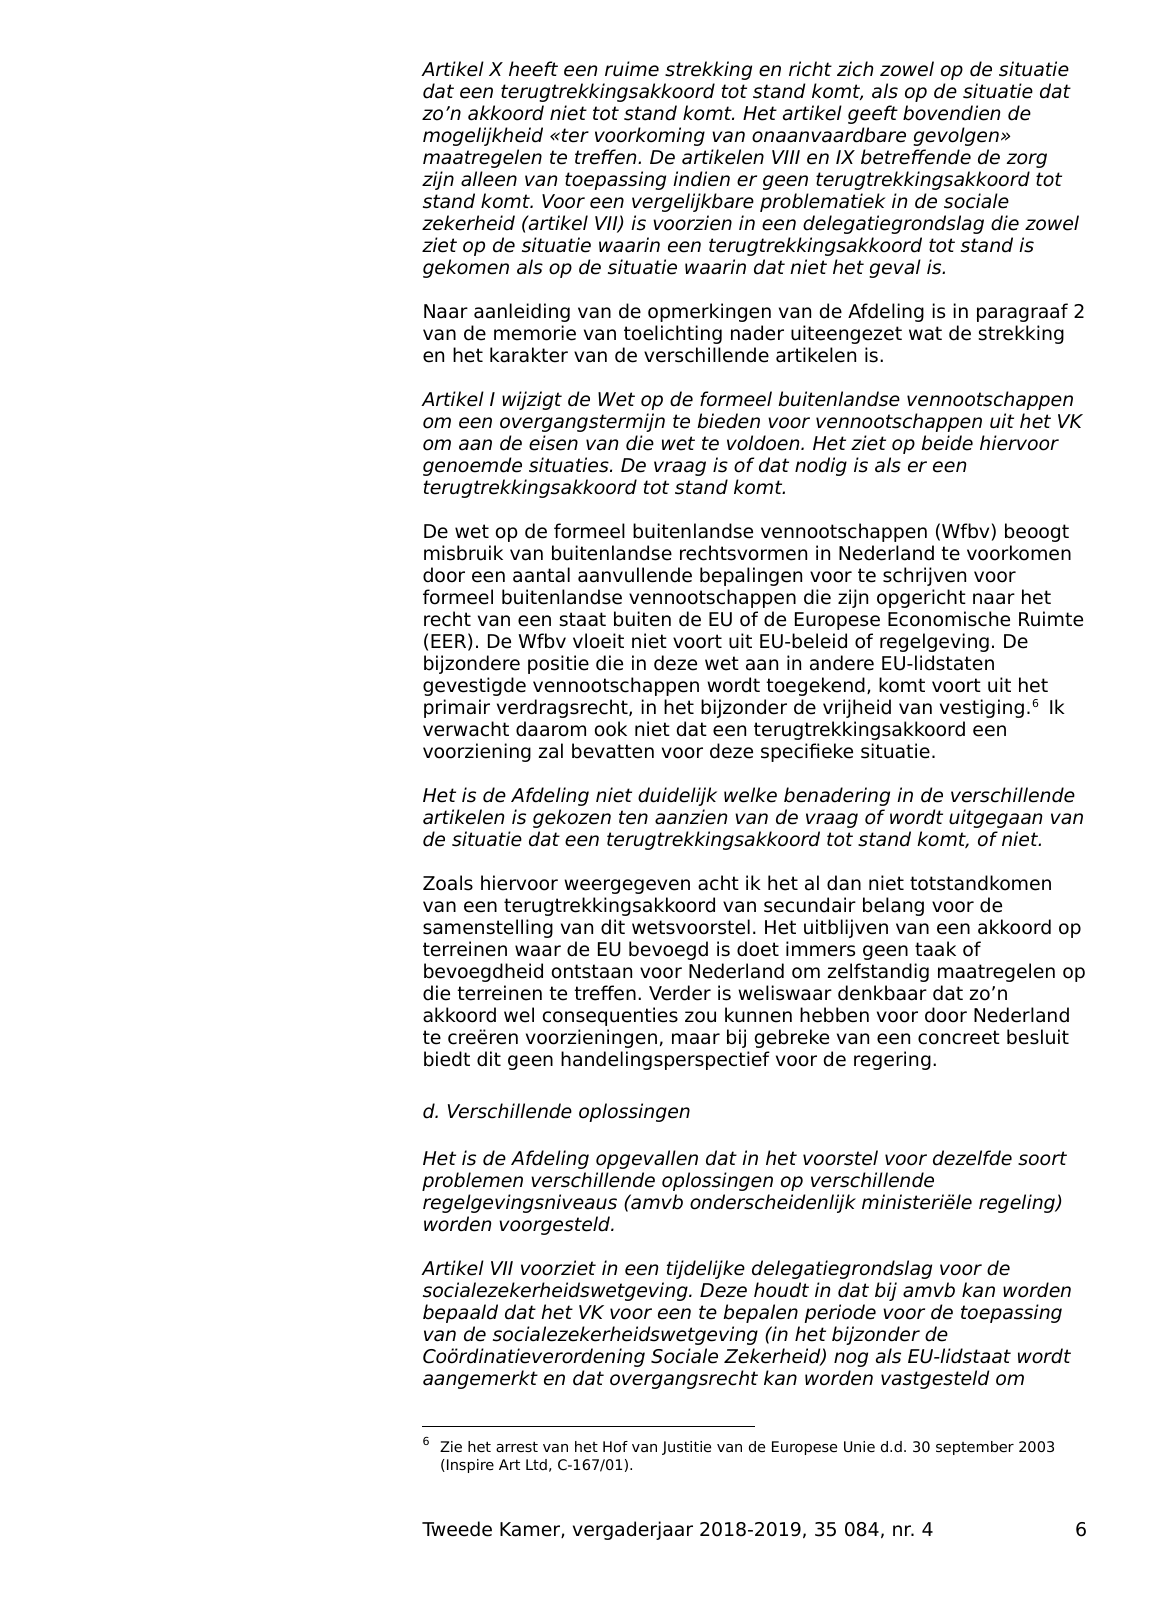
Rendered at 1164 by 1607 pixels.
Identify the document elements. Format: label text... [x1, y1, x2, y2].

subtitle d. Verschillende oplossingen [422, 1101, 1087, 1123]
text De wet op de formeel buitenlandse vennootschappen (Wfbv) beoogt misbruik van buitenlandse rechtsvormen in Nederland te voorkomen door een aantal aanvullende bepalingen voor te schrijven voor formeel buitenlandse vennootschappen die zijn opgericht naar het recht van een staat buiten de EU of de Europese Economische Ruimte (EER). De Wfbv vloeit niet voort uit EU-beleid of regelgeving. De bijzondere positie die in deze wet aan in andere EU-lidstaten gevestigde vennootschappen wordt toegekend, komt voort uit het primair verdragsrecht, in het bijzonder de vrijheid van vestiging. Ik verwacht daarom ook niet dat een terugtrekkingsakkoord een voorziening zal bevatten voor deze specifieke situatie. [422, 521, 1087, 763]
text Het is de Afdeling opgevallen dat in het voorstel voor dezelfde soort problemen verschillende oplossingen op verschillende regelgevingsniveaus (amvb onderscheidenlijk ministeriële regeling) worden voorgesteld. [422, 1148, 1087, 1236]
text Zie het arrest van het Hof van Justitie van de Europese Unie d.d. 30 september 2003 (Inspire Art Ltd, C-167/01). [422, 1435, 1087, 1474]
text Zoals hiervoor weergegeven acht ik het al dan niet totstandkomen van een terugtrekkingsakkoord van secundair belang voor de samenstelling van dit wetsvoorstel. Het uitblijven van een akkoord op terreinen waar de EU bevoegd is doet immers geen taak of bevoegdheid ontstaan voor Nederland om zelfstandig maatregelen op die terreinen te treffen. Verder is weliswaar denkbaar dat zo’n akkoord wel consequenties zou kunnen hebben voor door Nederland te creëren voorzieningen, maar bij gebreke van een concreet besluit biedt dit geen handelingsperspectief voor de regering. [422, 873, 1087, 1071]
text Artikel X heeft een ruime strekking en richt zich zowel op de situatie dat een terugtrekkingsakkoord tot stand komt, als op de situatie dat zo’n akkoord niet tot stand komt. Het artikel geeft bovendien de mogelijkheid «ter voorkoming van onaanvaardbare gevolgen» maatregelen te treffen. De artikelen VIII en IX betreffende de zorg zijn alleen van toepassing indien er geen terugtrekkingsakkoord tot stand komt. Voor een vergelijkbare problematiek in de sociale zekerheid (artikel VII) is voorzien in een delegatiegrondslag die zowel ziet op de situatie waarin een terugtrekkingsakkoord tot stand is gekomen als op de situatie waarin dat niet het geval is. [422, 59, 1087, 279]
text Artikel VII voorziet in een tijdelijke delegatiegrondslag voor de socialezekerheidswetgeving. Deze houdt in dat bij amvb kan worden bepaald dat het VK voor een te bepalen periode voor de toepassing van de socialezekerheidswetgeving (in het bijzonder de Coördinatieverordening Sociale Zekerheid) nog als EU-lidstaat wordt aangemerkt en dat overgangsrecht kan worden vastgesteld om [422, 1258, 1087, 1390]
text Artikel I wijzigt de Wet op de formeel buitenlandse vennootschappen om een overgangstermijn te bieden voor vennootschappen uit het VK om aan de eisen van die wet te voldoen. Het ziet op beide hiervoor genoemde situaties. De vraag is of dat nodig is als er een terugtrekkingsakkoord tot stand komt. [422, 389, 1087, 499]
text Naar aanleiding van de opmerkingen van de Afdeling is in paragraaf 2 van de memorie van toelichting nader uiteengezet wat de strekking en het karakter van de verschillende artikelen is. [422, 301, 1087, 367]
text Het is de Afdeling niet duidelijk welke benadering in de verschillende artikelen is gekozen ten aanzien van de vraag of wordt uitgegaan van de situatie dat een terugtrekkingsakkoord tot stand komt, of niet. [422, 785, 1087, 851]
